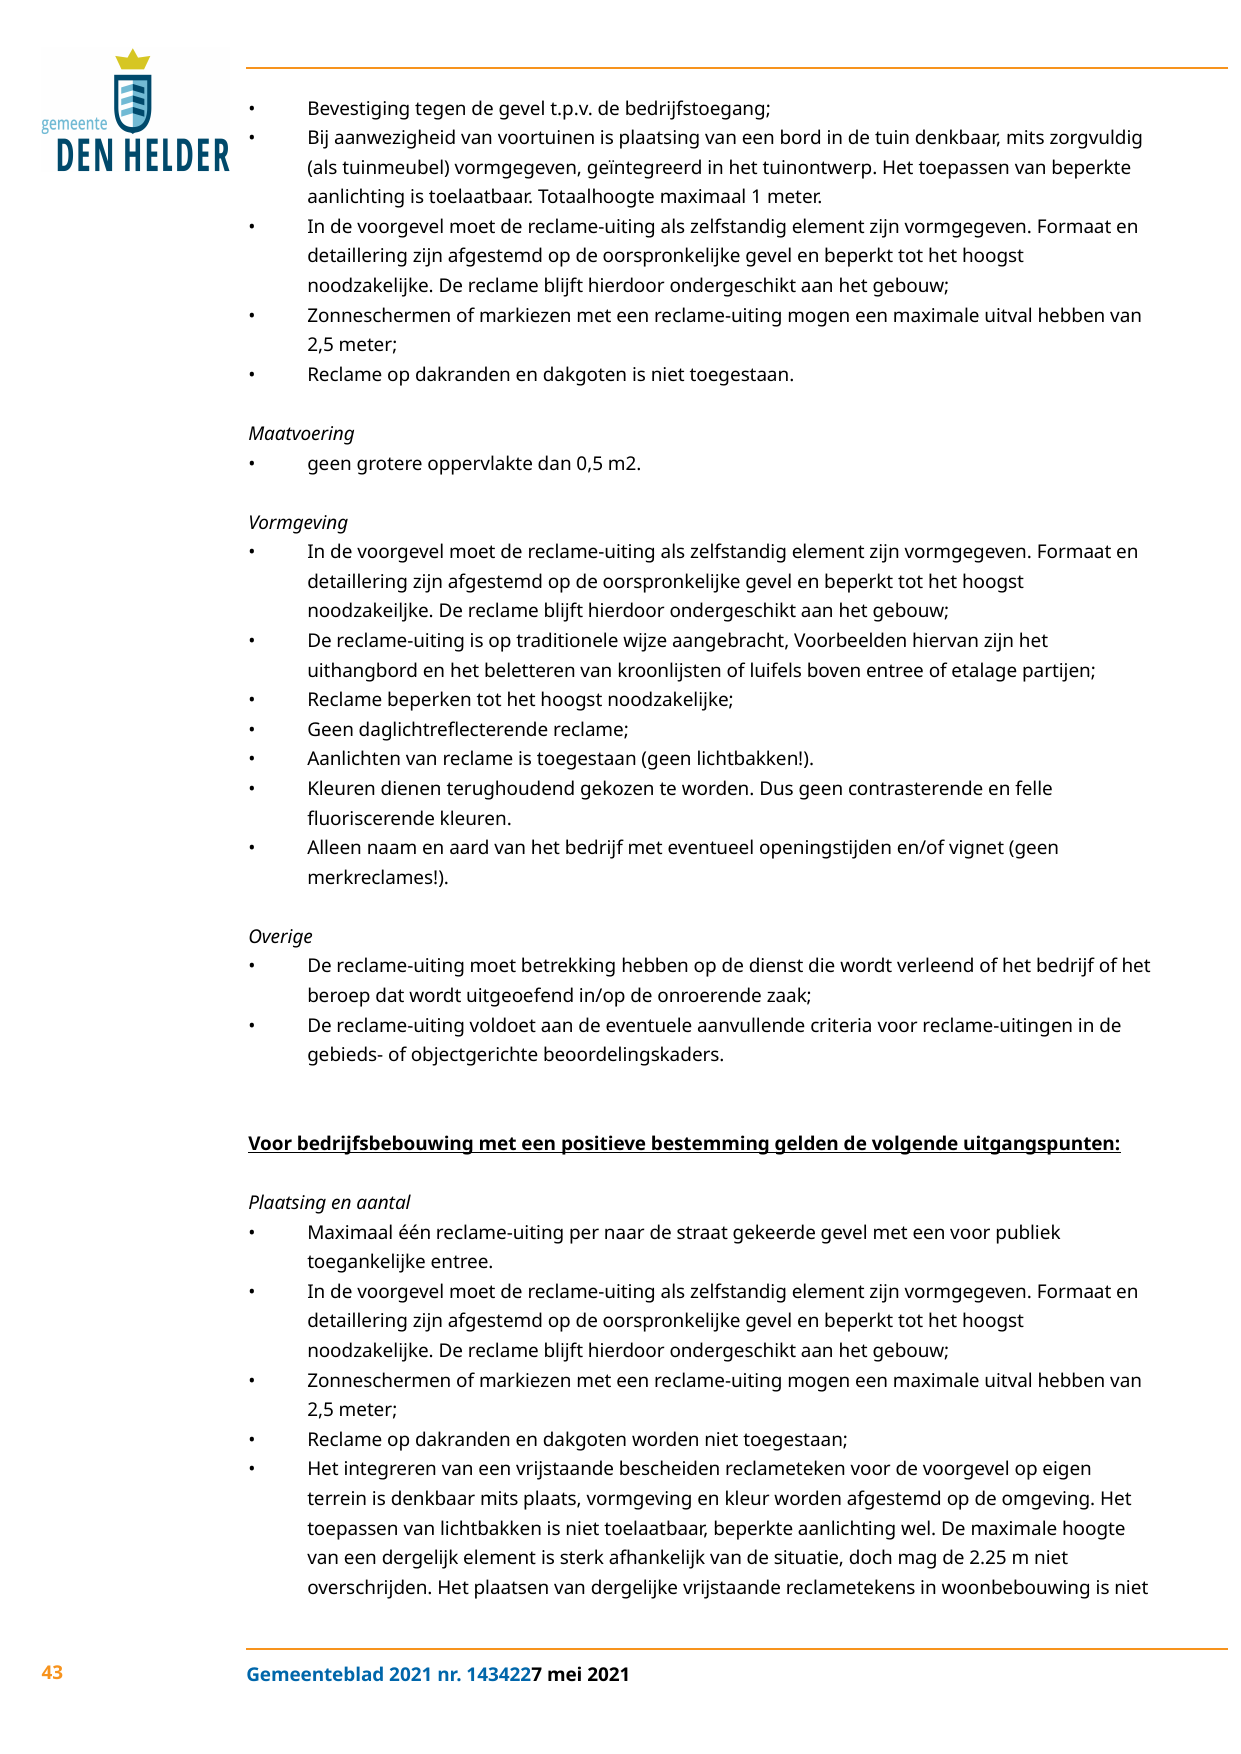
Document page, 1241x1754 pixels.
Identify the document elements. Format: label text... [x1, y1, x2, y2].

picture [41, 47, 231, 172]
list In de voorgevel moet de reclame-uiting als zelfstandig element zijn vormgegeven. Formaat en detaillering zijn afgestemd op de oorspronkelijke gevel en beperkt tot het hoogst noodzakeiljke. De reclame blijft hierdoor ondergeschikt aan het gebouw; [248, 538, 1152, 623]
list geen grotere oppervlakte dan 0,5 m2. [248, 450, 1152, 476]
list Maximaal één reclame-uiting per naar de straat gekeerde gevel met een voor publiek toegankelijke entree. [248, 1219, 1152, 1274]
list Zonneschermen of markiezen met een reclame-uiting mogen een maximale uitval hebben van 2,5 meter; [248, 1367, 1152, 1422]
list Kleuren dienen terughoudend gekozen te worden. Dus geen contrasterende en felle fluoriscerende kleuren. [248, 775, 1152, 831]
list Alleen naam en aard van het bedrijf met eventueel openingstijden en/of vignet (geen merkreclames!). [248, 834, 1152, 890]
list De reclame-uiting is op traditionele wijze aangebracht, Voorbeelden hiervan zijn het uithangbord en het beletteren van kroonlijsten of luifels boven entree of etalage partijen; [248, 627, 1152, 683]
picture [182, 144, 187, 165]
list Het integreren van een vrijstaande bescheiden reclameteken voor de voorgevel op eigen terrein is denkbaar mits plaats, vormgeving en kleur worden afgestemd op de omgeving. Het toepassen van lichtbakken is niet toelaatbaar, beperkte aanlichting wel. De maximale hoogte van een dergelijk element is sterk afhankelijk van de situatie, doch mag de 2.25 m niet overschrijden. Het plaatsen van dergelijke vrijstaande reclametekens in woonbebouwing is niet [248, 1456, 1152, 1600]
list Aanlichten van reclame is toegestaan (geen lichtbakken!). [248, 746, 1152, 771]
list Reclame op dakranden en dakgoten is niet toegestaan. [248, 361, 1152, 387]
list Reclame op dakranden en dakgoten worden niet toegestaan; [248, 1426, 1152, 1452]
picture [100, 154, 106, 172]
text Plaatsing en aantal [248, 1189, 1152, 1215]
text Vormgeving [248, 509, 1152, 535]
list Zonneschermen of markiezen met een reclame-uiting mogen een maximale uitval hebben van 2,5 meter; [248, 302, 1152, 357]
list Bij aanwezigheid van voortuinen is plaatsing van een bord in de tuin denkbaar, mits zorgvuldig (als tuinmeubel) vormgegeven, geïntegreerd in het tuinontwerp. Het toepassen van beperkte aanlichting is toelaatbaar. Totaalhoogte maximaal 1 meter. [248, 124, 1152, 209]
list Bevestiging tegen de gevel t.p.v. de bedrijfstoegang; [248, 95, 1152, 121]
picture [63, 144, 68, 165]
list In de voorgevel moet de reclame-uiting als zelfstandig element zijn vormgegeven. Formaat en detaillering zijn afgestemd op de oorspronkelijke gevel en beperkt tot het hoogst noodzakelijke. De reclame blijft hierdoor ondergeschikt aan het gebouw; [248, 1278, 1152, 1363]
text Voor bedrijfsbebouwing met een positieve bestemming gelden de volgende uitgangspunten: [248, 1130, 1152, 1156]
list Geen daglichtreflecterende reclame; [248, 716, 1152, 742]
text Overige [248, 923, 1152, 949]
text Maatvoering [248, 420, 1152, 446]
list In de voorgevel moet de reclame-uiting als zelfstandig element zijn vormgegeven. Formaat en detaillering zijn afgestemd op de oorspronkelijke gevel en beperkt tot het hoogst noodzakelijke. De reclame blijft hierdoor ondergeschikt aan het gebouw; [248, 213, 1152, 298]
list Reclame beperken tot het hoogst noodzakelijke; [248, 686, 1152, 712]
picture [130, 157, 135, 172]
list De reclame-uiting voldoet aan de eventuele aanvullende criteria voor reclame-uitingen in de gebieds- of objectgerichte beoordelingskaders. [248, 1012, 1152, 1067]
list De reclame-uiting moet betrekking hebben op de dienst die wordt verleend of het bedrijf of het beroep dat wordt uitgeoefend in/op de onroerende zaak; [248, 953, 1152, 1008]
picture [220, 160, 224, 172]
